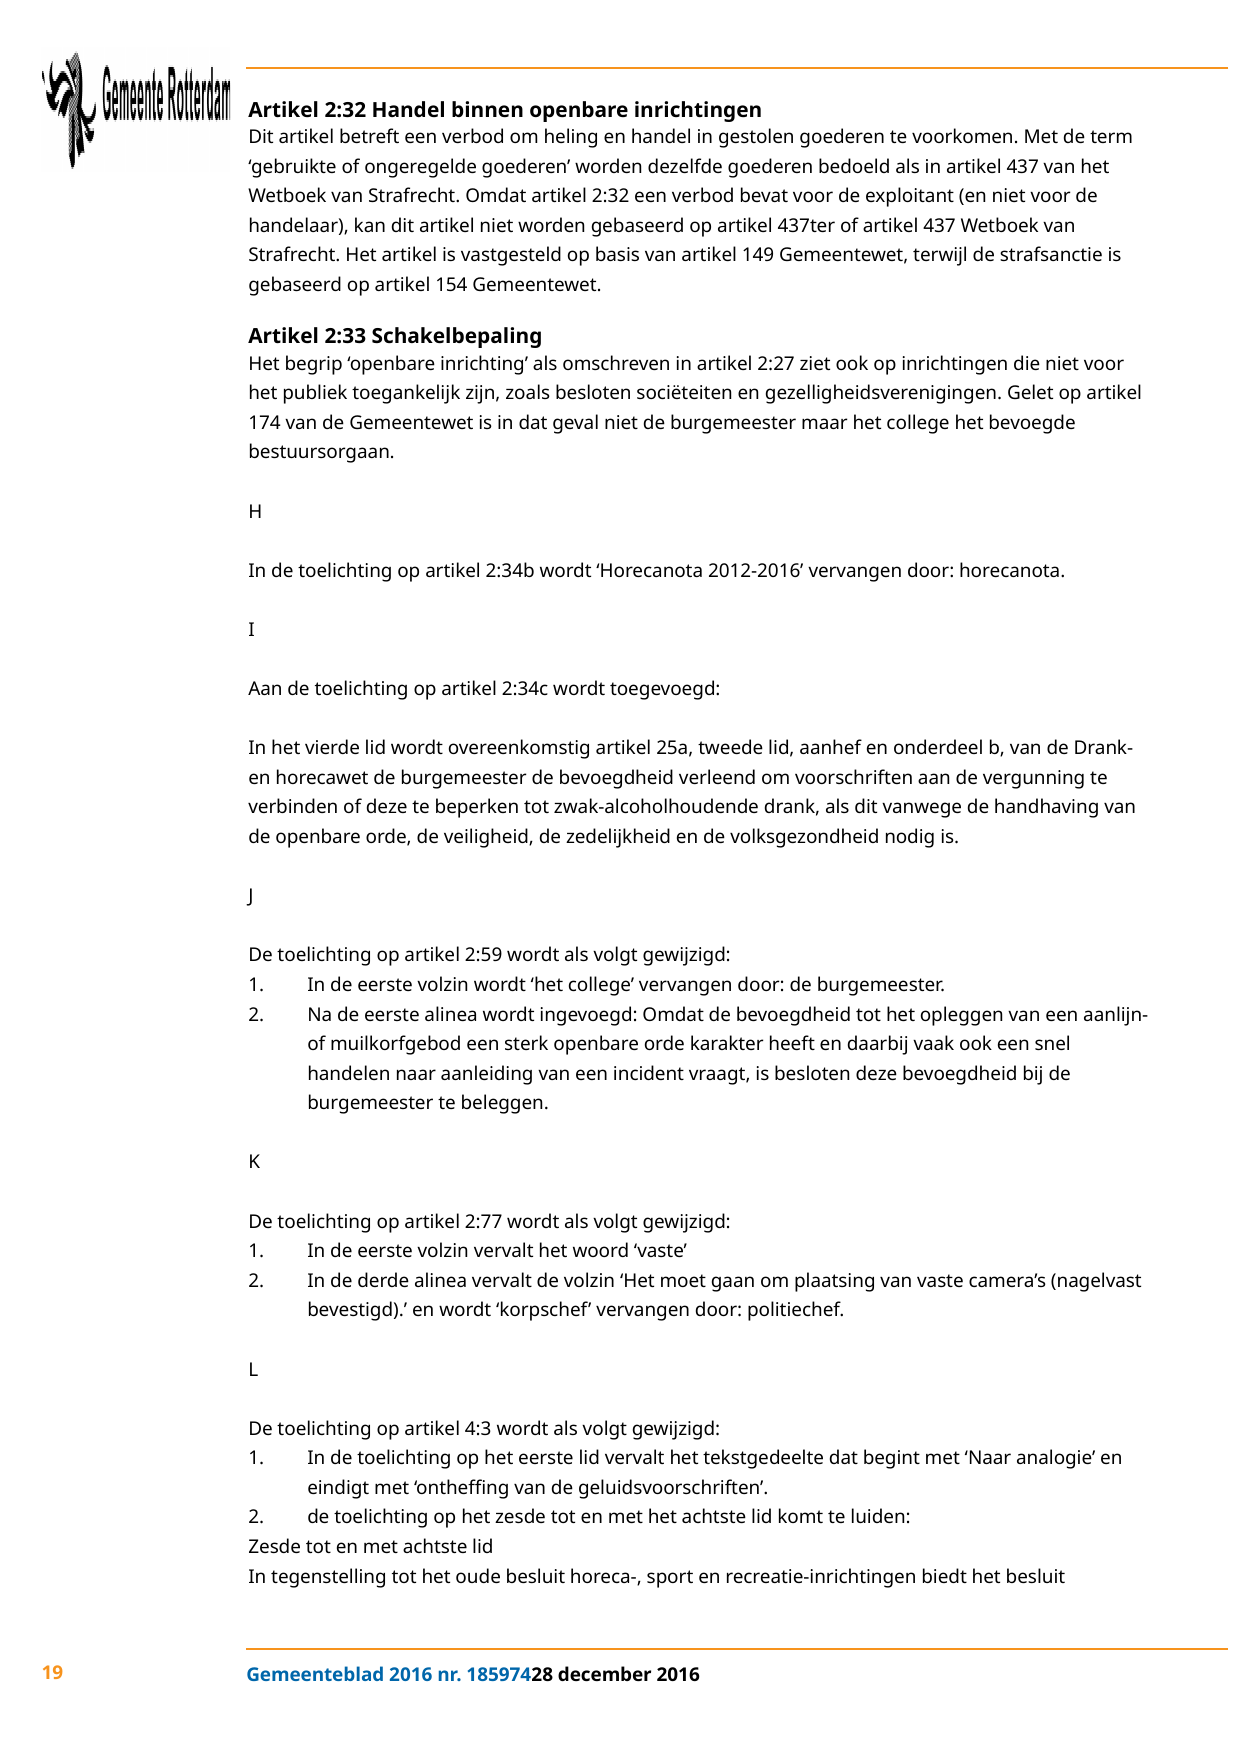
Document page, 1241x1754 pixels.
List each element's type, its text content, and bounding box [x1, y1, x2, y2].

text In tegenstelling tot het oude besluit horeca-, sport en recreatie-inrichtingen biedt het besluit [248, 1563, 1152, 1589]
list In de eerste volzin vervalt het woord ‘vaste’ [248, 1237, 1152, 1263]
picture [41, 47, 231, 172]
list In de eerste volzin wordt ‘het college’ vervangen door: de burgemeester. [248, 971, 1152, 997]
text Zesde tot en met achtste lid [248, 1533, 1152, 1559]
text J [248, 882, 1152, 908]
text Artikel 2:33 Schakelbepaling [248, 322, 1152, 350]
text L [248, 1356, 1152, 1382]
text De toelichting op artikel 4:3 wordt als volgt gewijzigd: [248, 1415, 1152, 1441]
text H [248, 498, 1152, 524]
list In de derde alinea vervalt de volzin ‘Het moet gaan om plaatsing van vaste camera’s (nagelvast bevestigd).’ en wordt ‘korpschef’ vervangen door: politiechef. [248, 1267, 1152, 1322]
text De toelichting op artikel 2:77 wordt als volgt gewijzigd: [248, 1208, 1152, 1234]
text I [248, 616, 1152, 642]
text In de toelichting op artikel 2:34b wordt ‘Horecanota 2012-2016’ vervangen door: horecanota. [248, 557, 1152, 583]
text De toelichting op artikel 2:59 wordt als volgt gewijzigd: [248, 942, 1152, 967]
text In het vierde lid wordt overeenkomstig artikel 25a, tweede lid, aanhef en onderdeel b, van de Drank- en horecawet de burgemeester de bevoegdheid verleend om voorschriften aan de vergunning te verbinden of deze te beperken tot zwak-alcoholhoudende drank, als dit vanwege de handhaving van de openbare orde, de veiligheid, de zedelijkheid en de volksgezondheid nodig is. [248, 734, 1152, 849]
text K [248, 1149, 1152, 1174]
text Artikel 2:32 Handel binnen openbare inrichtingen [248, 95, 1152, 123]
text Het begrip ‘openbare inrichting’ als omschreven in artikel 2:27 ziet ook op inrichtingen die niet voor het publiek toegankelijk zijn, zoals besloten sociëteiten en gezelligheidsverenigingen. Gelet op artikel 174 van de Gemeentewet is in dat geval niet de burgemeester maar het college het bevoegde bestuursorgaan. [248, 350, 1152, 464]
text Dit artikel betreft een verbod om heling en handel in gestolen goederen te voorkomen. Met de term ‘gebruikte of ongeregelde goederen’ worden dezelfde goederen bedoeld als in artikel 437 van het Wetboek van Strafrecht. Omdat artikel 2:32 een verbod bevat voor de exploitant (en niet voor de handelaar), kan dit artikel niet worden gebaseerd op artikel 437ter of artikel 437 Wetboek van Strafrecht. Het artikel is vastgesteld op basis van artikel 149 Gemeentewet, terwijl de strafsanctie is gebaseerd op artikel 154 Gemeentewet. [248, 123, 1152, 297]
list Na de eerste alinea wordt ingevoegd: Omdat de bevoegdheid tot het opleggen van een aanlijn- of muilkorfgebod een sterk openbare orde karakter heeft en daarbij vaak ook een snel handelen naar aanleiding van een incident vraagt, is besloten deze bevoegdheid bij de burgemeester te beleggen. [248, 1001, 1152, 1115]
text Aan de toelichting op artikel 2:34c wordt toegevoegd: [248, 675, 1152, 701]
list In de toelichting op het eerste lid vervalt het tekstgedeelte dat begint met ‘Naar analogie’ en eindigt met ‘ontheffing van de geluidsvoorschriften’. [248, 1444, 1152, 1500]
list de toelichting op het zesde tot en met het achtste lid komt te luiden: [248, 1504, 1152, 1529]
